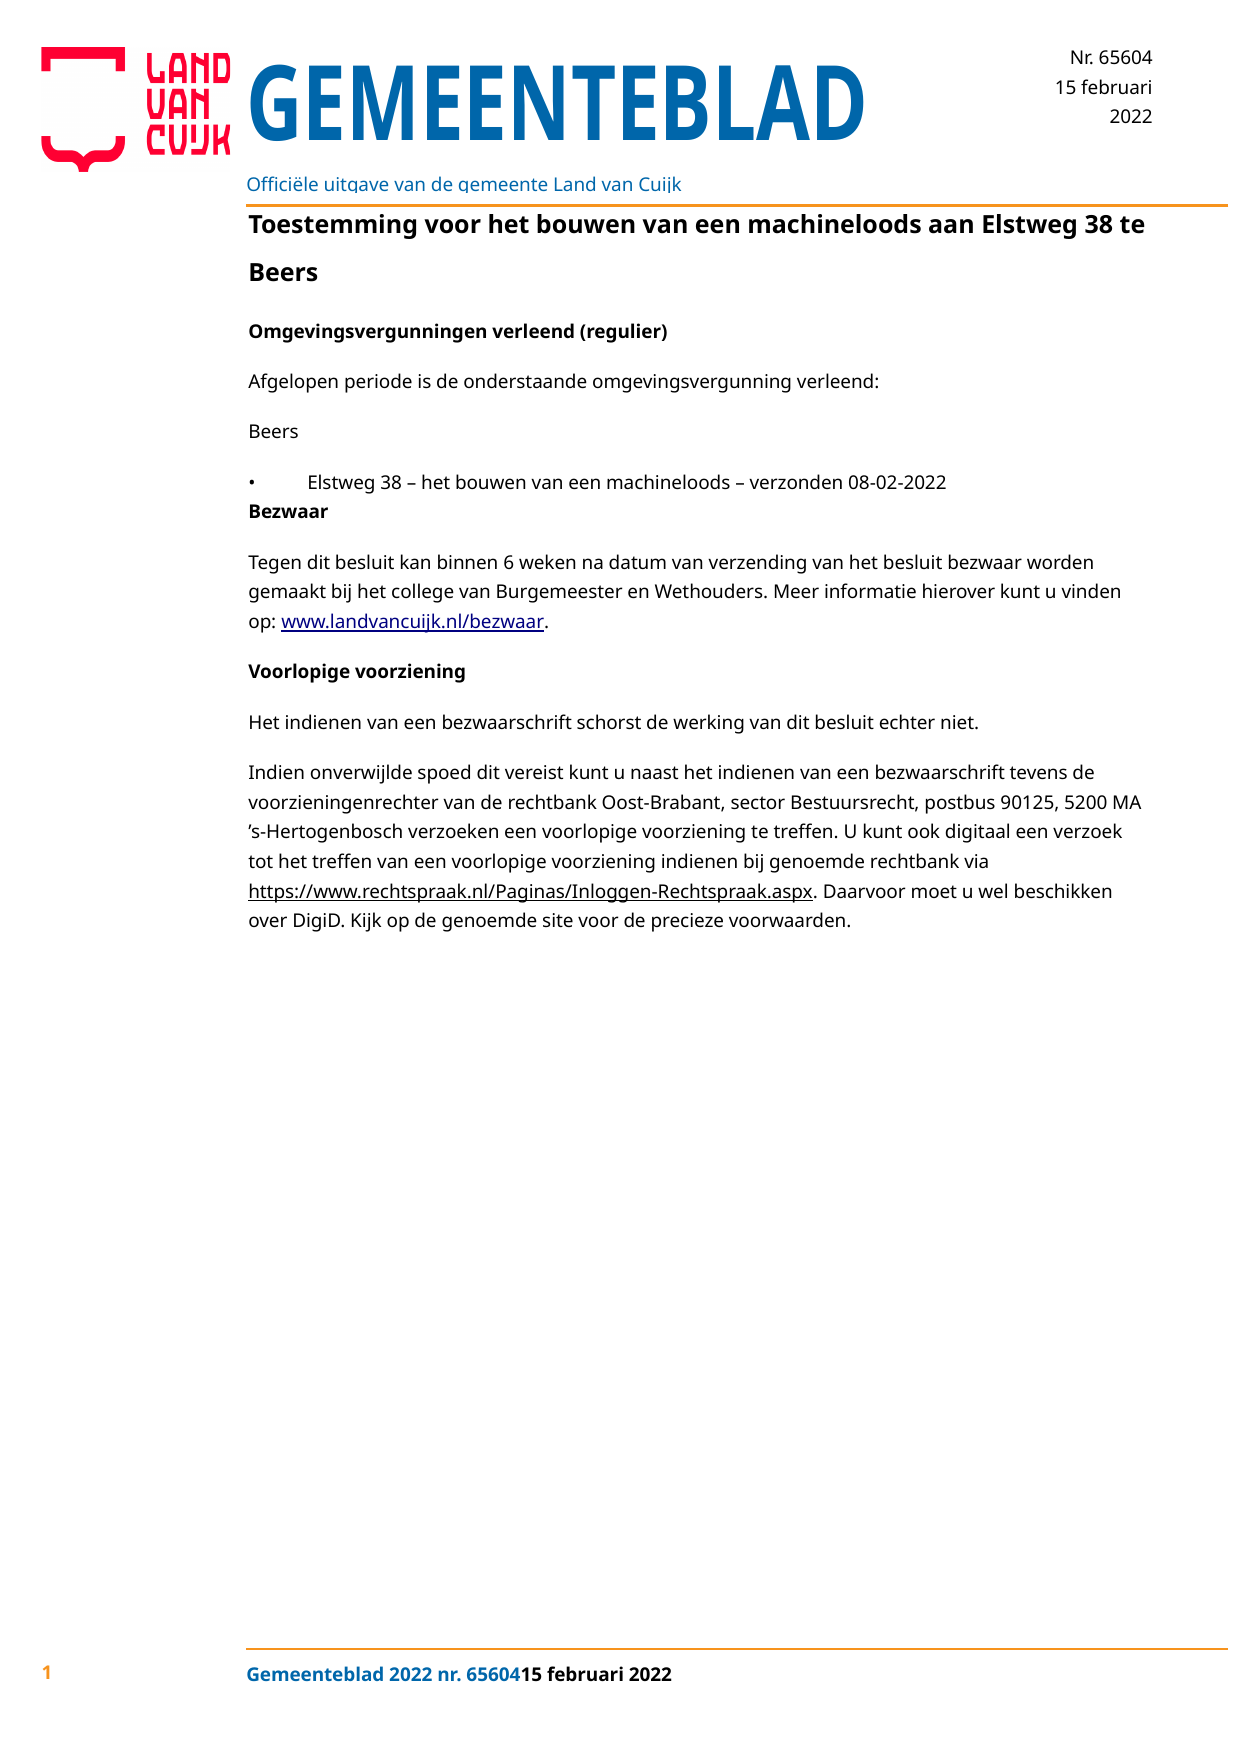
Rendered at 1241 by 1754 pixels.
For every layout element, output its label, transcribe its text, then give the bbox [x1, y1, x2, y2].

list Elstweg 38 – het bouwen van een machineloods – verzonden 08-02-2022 [248, 469, 1152, 495]
text Tegen dit besluit kan binnen 6 weken na datum van verzending van het besluit bezwaar worden gemaakt bij het college van Burgemeester en Wethouders. Meer informatie hierover kunt u vinden op: www.landvancuijk.nl/bezwaar. [248, 549, 1152, 634]
text Omgevingsvergunningen verleend (regulier) [248, 318, 1152, 344]
picture [41, 47, 231, 172]
text Bezwaar [248, 499, 1152, 524]
text Indien onverwijlde spoed dit vereist kunt u naast het indienen van een bezwaarschrift tevens de voorzieningenrechter van de rechtbank Oost-Brabant, sector Bestuursrecht, postbus 90125, 5200 MA ’s-Hertogenbosch verzoeken een voorlopige voorziening te treffen. U kunt ook digitaal een verzoek tot het treffen van een voorlopige voorziening indienen bij genoemde rechtbank via https://www.rechtspraak.nl/Paginas/Inloggen-Rechtspraak.aspx. Daarvoor moet u wel beschikken over DigiD. Kijk op de genoemde site voor de precieze voorwaarden. [248, 759, 1152, 933]
text Toestemming voor het bouwen van een machineloods aan Elstweg 38 te Beers [248, 207, 1152, 288]
text Beers [248, 419, 1152, 444]
text Afgelopen periode is de onderstaande omgevingsvergunning verleend: [248, 368, 1152, 394]
text Voorlopige voorziening [248, 659, 1152, 684]
text Het indienen van een bezwaarschrift schorst de werking van dit besluit echter niet. [248, 709, 1152, 735]
